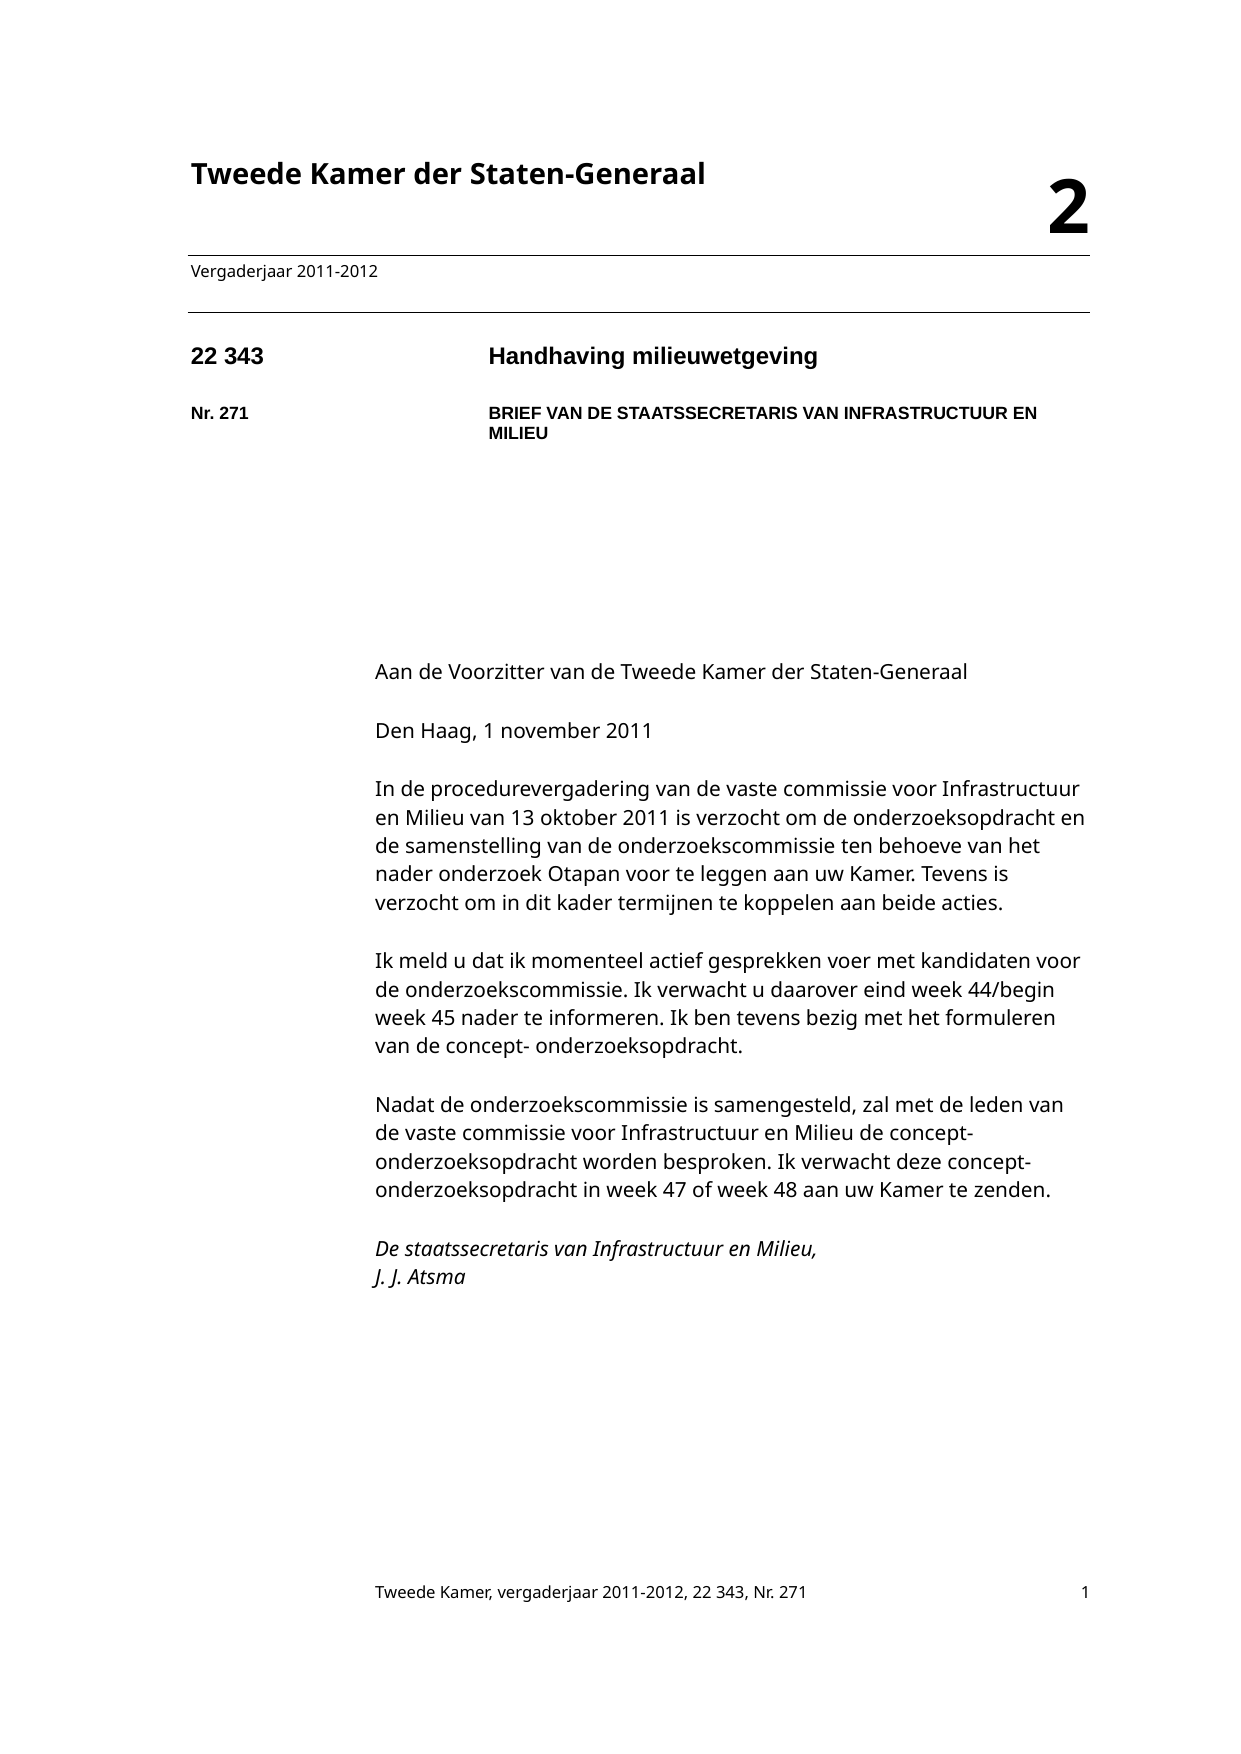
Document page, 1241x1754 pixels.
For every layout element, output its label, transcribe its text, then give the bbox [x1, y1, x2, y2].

table_cell Nr. 271 [188, 399, 485, 539]
table_cell Handhaving milieuwetgeving [485, 339, 1090, 399]
table_cell Vergaderjaar 2011-2012 [188, 256, 485, 312]
table_cell [188, 313, 485, 339]
table_cell 22 343 [188, 339, 485, 399]
text Ik meld u dat ik momenteel actief gesprekken voer met kandidaten voor de onderzoekscommissie. Ik verwacht u daarover eind week 44/begin week 45 nader te informeren. Ik ben tevens bezig met het formuleren van de concept- onderzoeksopdracht. [375, 946, 1090, 1060]
text De staatssecretaris van Infrastructuur en Milieu, [375, 1234, 1090, 1262]
text Aan de Voorzitter van de Tweede Kamer der Staten-Generaal [375, 657, 1090, 686]
text J. J. Atsma [375, 1262, 1090, 1291]
text In de procedurevergadering van de vaste commissie voor Infrastructuur en Milieu van 13 oktober 2011 is verzocht om de onderzoeksopdracht en de samenstelling van de onderzoekscommissie ten behoeve van het nader onderzoek Otapan voor te leggen aan uw Kamer. Tevens is verzocht om in dit kader termijnen te koppelen aan beide acties. [375, 774, 1090, 916]
table_cell [485, 256, 1090, 312]
table_header 2 [910, 150, 1090, 255]
table_header Tweede Kamer der Staten-Generaal [188, 150, 909, 255]
table_cell [485, 313, 1090, 339]
text Den Haag, 1 november 2011 [375, 716, 1090, 744]
table_cell BRIEF VAN DE STAATSSECRETARIS VAN INFRASTRUCTUUR EN MILIEU [485, 399, 1090, 539]
text Nadat de onderzoekscommissie is samengesteld, zal met de leden van de vaste commissie voor Infrastructuur en Milieu de concept-onderzoeksopdracht worden besproken. Ik verwacht deze concept-onderzoeksopdracht in week 47 of week 48 aan uw Kamer te zenden. [375, 1090, 1090, 1204]
